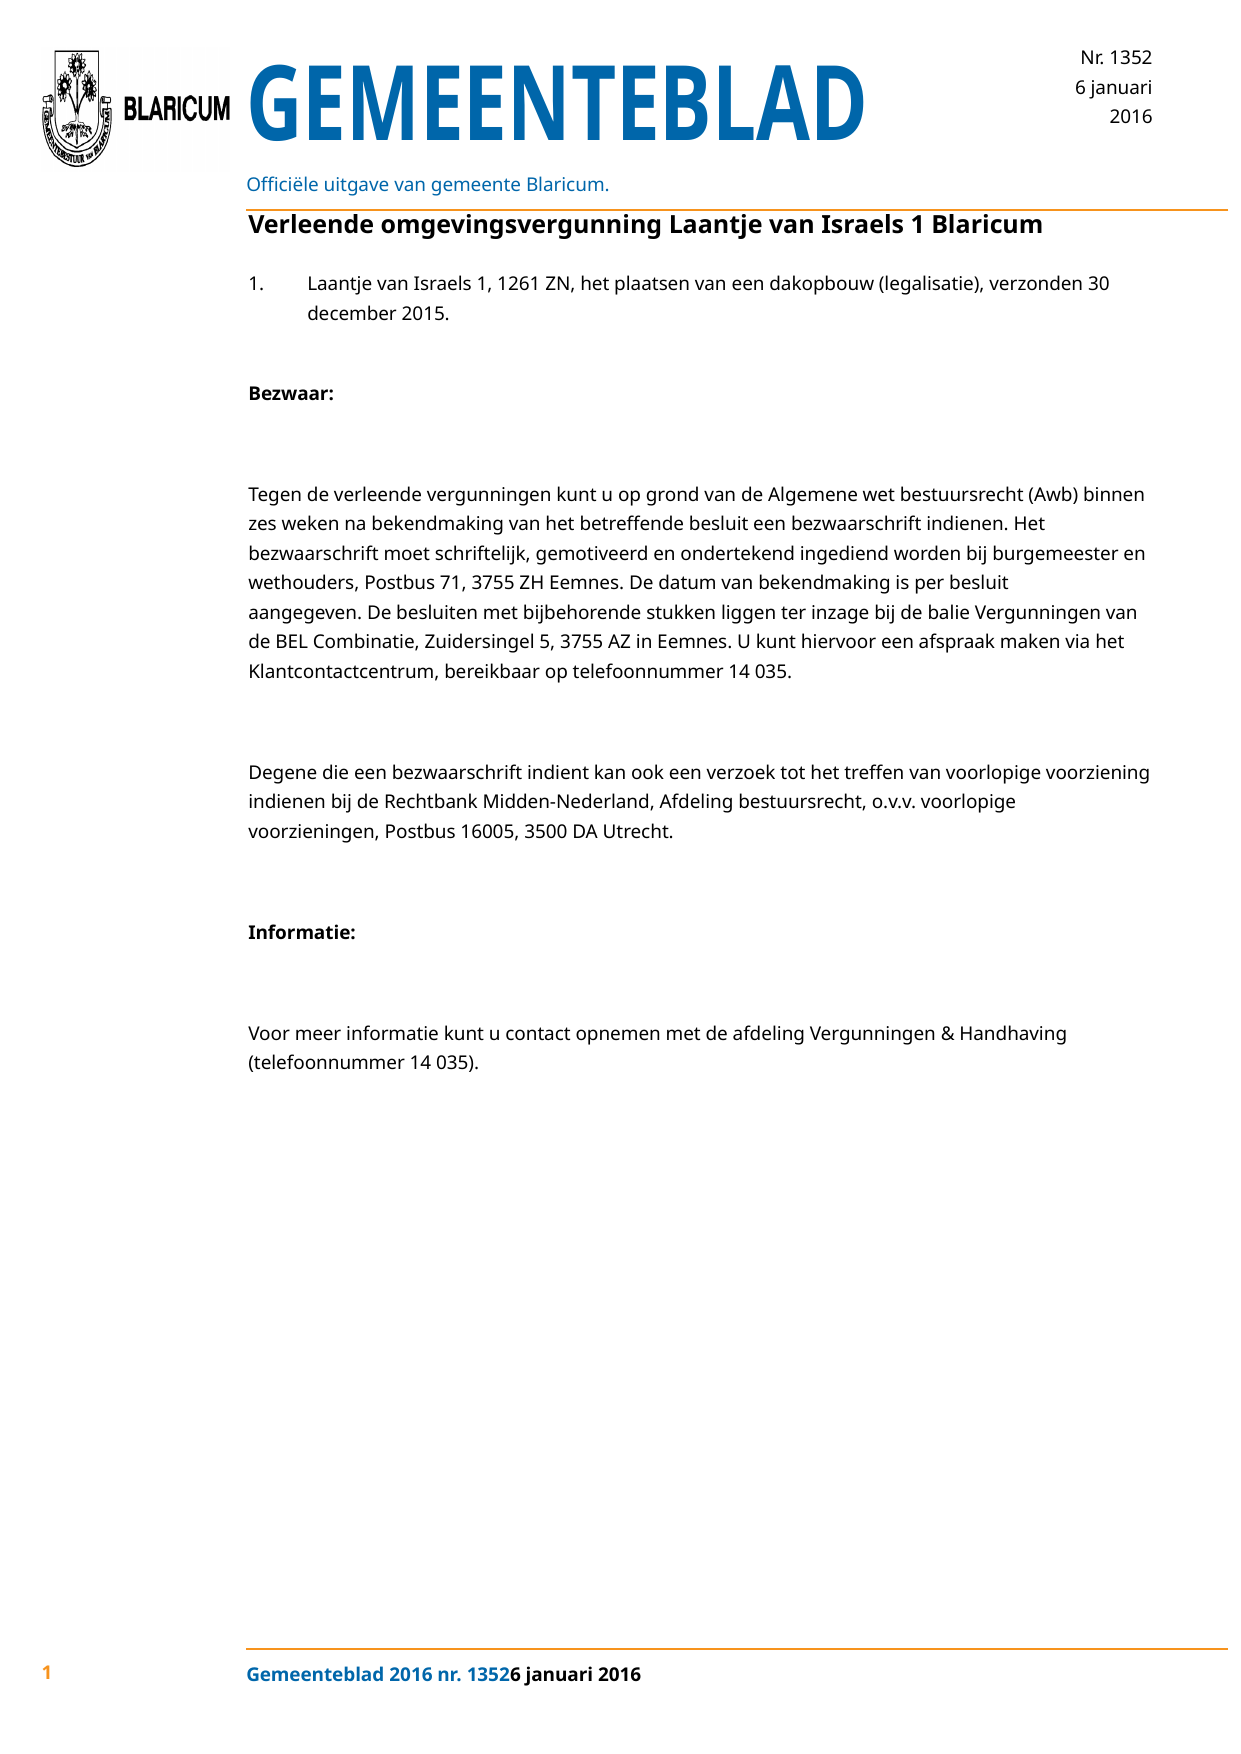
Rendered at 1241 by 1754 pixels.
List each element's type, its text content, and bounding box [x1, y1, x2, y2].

text Tegen de verleende vergunningen kunt u op grond van de Algemene wet bestuursrecht (Awb) binnen zes weken na bekendmaking van het betreffende besluit een bezwaarschrift indienen. Het bezwaarschrift moet schriftelijk, gemotiveerd en ondertekend ingediend worden bij burgemeester en wethouders, Postbus 71, 3755 ZH Eemnes. De datum van bekendmaking is per besluit aangegeven. De besluiten met bijbehorende stukken liggen ter inzage bij de balie Vergunningen van de BEL Combinatie, Zuidersingel 5, 3755 AZ in Eemnes. U kunt hiervoor een afspraak maken via het Klantcontactcentrum, bereikbaar op telefoonnummer 14 035. [248, 481, 1152, 684]
text Bezwaar: [248, 380, 1152, 406]
picture [41, 47, 231, 172]
text Voor meer informatie kunt u contact opnemen met de afdeling Vergunningen & Handhaving (telefoonnummer 14 035). [248, 1020, 1152, 1075]
text Verleende omgevingsvergunning Laantje van Israels 1 Blaricum [248, 211, 1152, 241]
text Degene die een bezwaarschrift indient kan ook een verzoek tot het treffen van voorlopige voorziening indienen bij de Rechtbank Midden-Nederland, Afdeling bestuursrecht, o.v.v. voorlopige voorzieningen, Postbus 16005, 3500 DA Utrecht. [248, 759, 1152, 844]
text Informatie: [248, 919, 1152, 945]
list Laantje van Israels 1, 1261 ZN, het plaatsen van een dakopbouw (legalisatie), verzonden 30 december 2015. [248, 270, 1152, 326]
